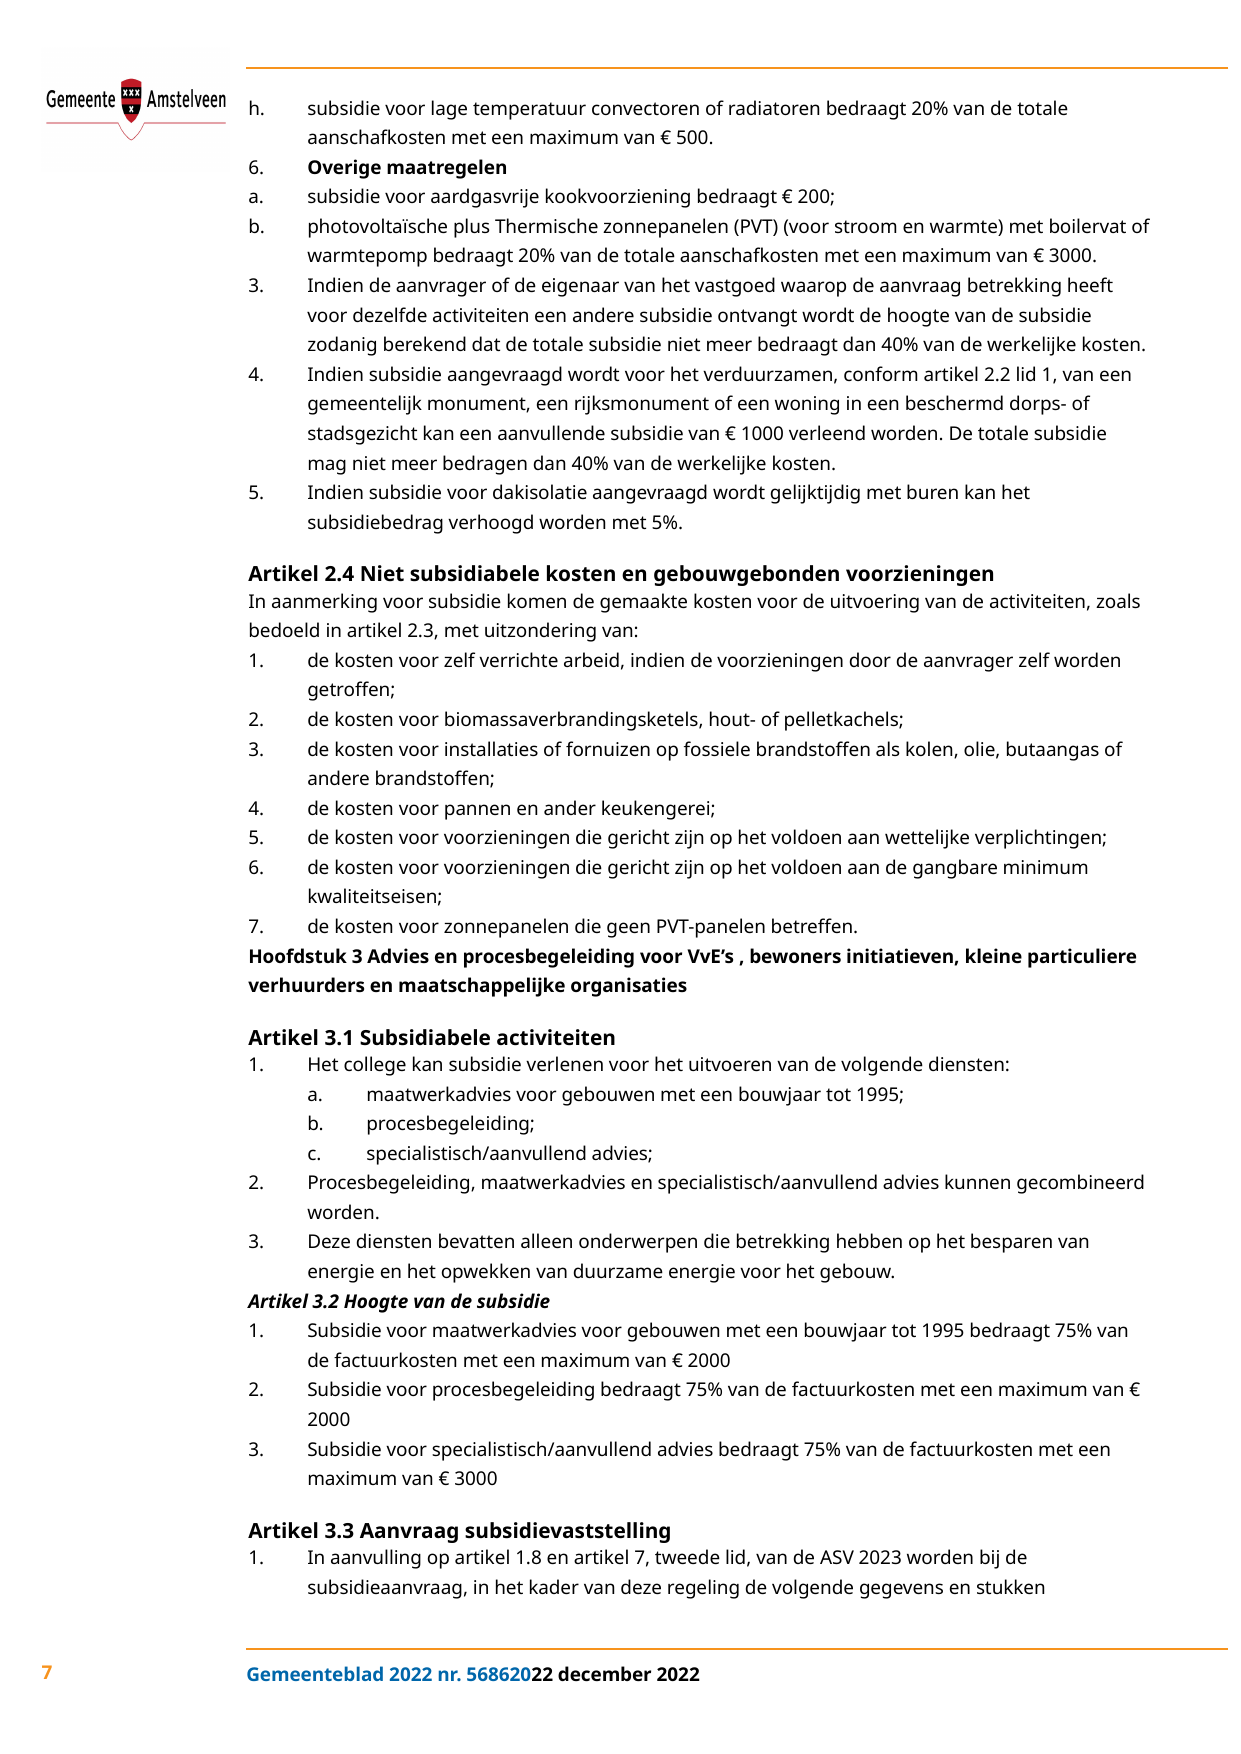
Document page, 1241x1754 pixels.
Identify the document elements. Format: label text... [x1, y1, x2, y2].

list Overige maatregelen [248, 154, 1152, 180]
list In aanvulling op artikel 1.8 en artikel 7, tweede lid, van de ASV 2023 worden bij de subsidieaanvraag, in het kader van deze regeling de volgende gegevens en stukken [248, 1544, 1152, 1599]
list Indien subsidie aangevraagd wordt voor het verduurzamen, conform artikel 2.2 lid 1, van een gemeentelijk monument, een rijksmonument of een woning in een beschermd dorps- of stadsgezicht kan een aanvullende subsidie van € 1000 verleend worden. De totale subsidie mag niet meer bedragen dan 40% van de werkelijke kosten. [248, 361, 1152, 476]
list Het college kan subsidie verlenen voor het uitvoeren van de volgende diensten: [248, 1051, 1152, 1077]
list de kosten voor installaties of fornuizen op fossiele brandstoffen als kolen, olie, butaangas of andere brandstoffen; [248, 736, 1152, 791]
text Artikel 3.1 Subsidiabele activiteiten [248, 1023, 1152, 1051]
list subsidie voor lage temperatuur convectoren of radiatoren bedraagt 20% van de totale aanschafkosten met een maximum van € 500. [248, 95, 1152, 150]
list Indien subsidie voor dakisolatie aangevraagd wordt gelijktijdig met buren kan het subsidiebedrag verhoogd worden met 5%. [248, 479, 1152, 535]
list maatwerkadvies voor gebouwen met een bouwjaar tot 1995; [307, 1081, 1152, 1107]
list de kosten voor zonnepanelen die geen PVT-panelen betreffen. [248, 913, 1152, 939]
text Artikel 2.4 Niet subsidiabele kosten en gebouwgebonden voorzieningen [248, 559, 1152, 588]
list procesbegeleiding; [307, 1110, 1152, 1136]
list Subsidie voor specialistisch/aanvullend advies bedraagt 75% van de factuurkosten met een maximum van € 3000 [248, 1436, 1152, 1491]
list specialistisch/aanvullend advies; [307, 1140, 1152, 1166]
text In aanmerking voor subsidie komen de gemaakte kosten voor de uitvoering van de activiteiten, zoals bedoeld in artikel 2.3, met uitzondering van: [248, 588, 1152, 643]
list de kosten voor voorzieningen die gericht zijn op het voldoen aan wettelijke verplichtingen; [248, 824, 1152, 850]
list Subsidie voor procesbegeleiding bedraagt 75% van de factuurkosten met een maximum van € 2000 [248, 1377, 1152, 1432]
list Procesbegeleiding, maatwerkadvies en specialistisch/aanvullend advies kunnen gecombineerd worden. [248, 1169, 1152, 1225]
list Indien de aanvrager of de eigenaar van het vastgoed waarop de aanvraag betrekking heeft voor dezelfde activiteiten een andere subsidie ontvangt wordt de hoogte van de subsidie zodanig berekend dat de totale subsidie niet meer bedraagt dan 40% van de werkelijke kosten. [248, 272, 1152, 357]
list de kosten voor voorzieningen die gericht zijn op het voldoen aan de gangbare minimum kwaliteitseisen; [248, 854, 1152, 909]
list de kosten voor pannen en ander keukengerei; [248, 795, 1152, 821]
text Hoofdstuk 3 Advies en procesbegeleiding voor VvE’s , bewoners initiatieven, kleine particuliere verhuurders en maatschappelijke organisaties [248, 943, 1152, 998]
list de kosten voor biomassaverbrandingsketels, hout- of pelletkachels; [248, 706, 1152, 732]
list de kosten voor zelf verrichte arbeid, indien de voorzieningen door de aanvrager zelf worden getroffen; [248, 647, 1152, 702]
list photovoltaïsche plus Thermische zonnepanelen (PVT) (voor stroom en warmte) met boilervat of warmtepomp bedraagt 20% van de totale aanschafkosten met een maximum van € 3000. [248, 213, 1152, 268]
picture [41, 47, 231, 172]
text Artikel 3.2 Hoogte van de subsidie [248, 1288, 1152, 1314]
text Artikel 3.3 Aanvraag subsidievaststelling [248, 1516, 1152, 1544]
list subsidie voor aardgasvrije kookvoorziening bedraagt € 200; [248, 183, 1152, 209]
list Deze diensten bevatten alleen onderwerpen die betrekking hebben op het besparen van energie en het opwekken van duurzame energie voor het gebouw. [248, 1229, 1152, 1284]
list Subsidie voor maatwerkadvies voor gebouwen met een bouwjaar tot 1995 bedraagt 75% van de factuurkosten met een maximum van € 2000 [248, 1317, 1152, 1373]
